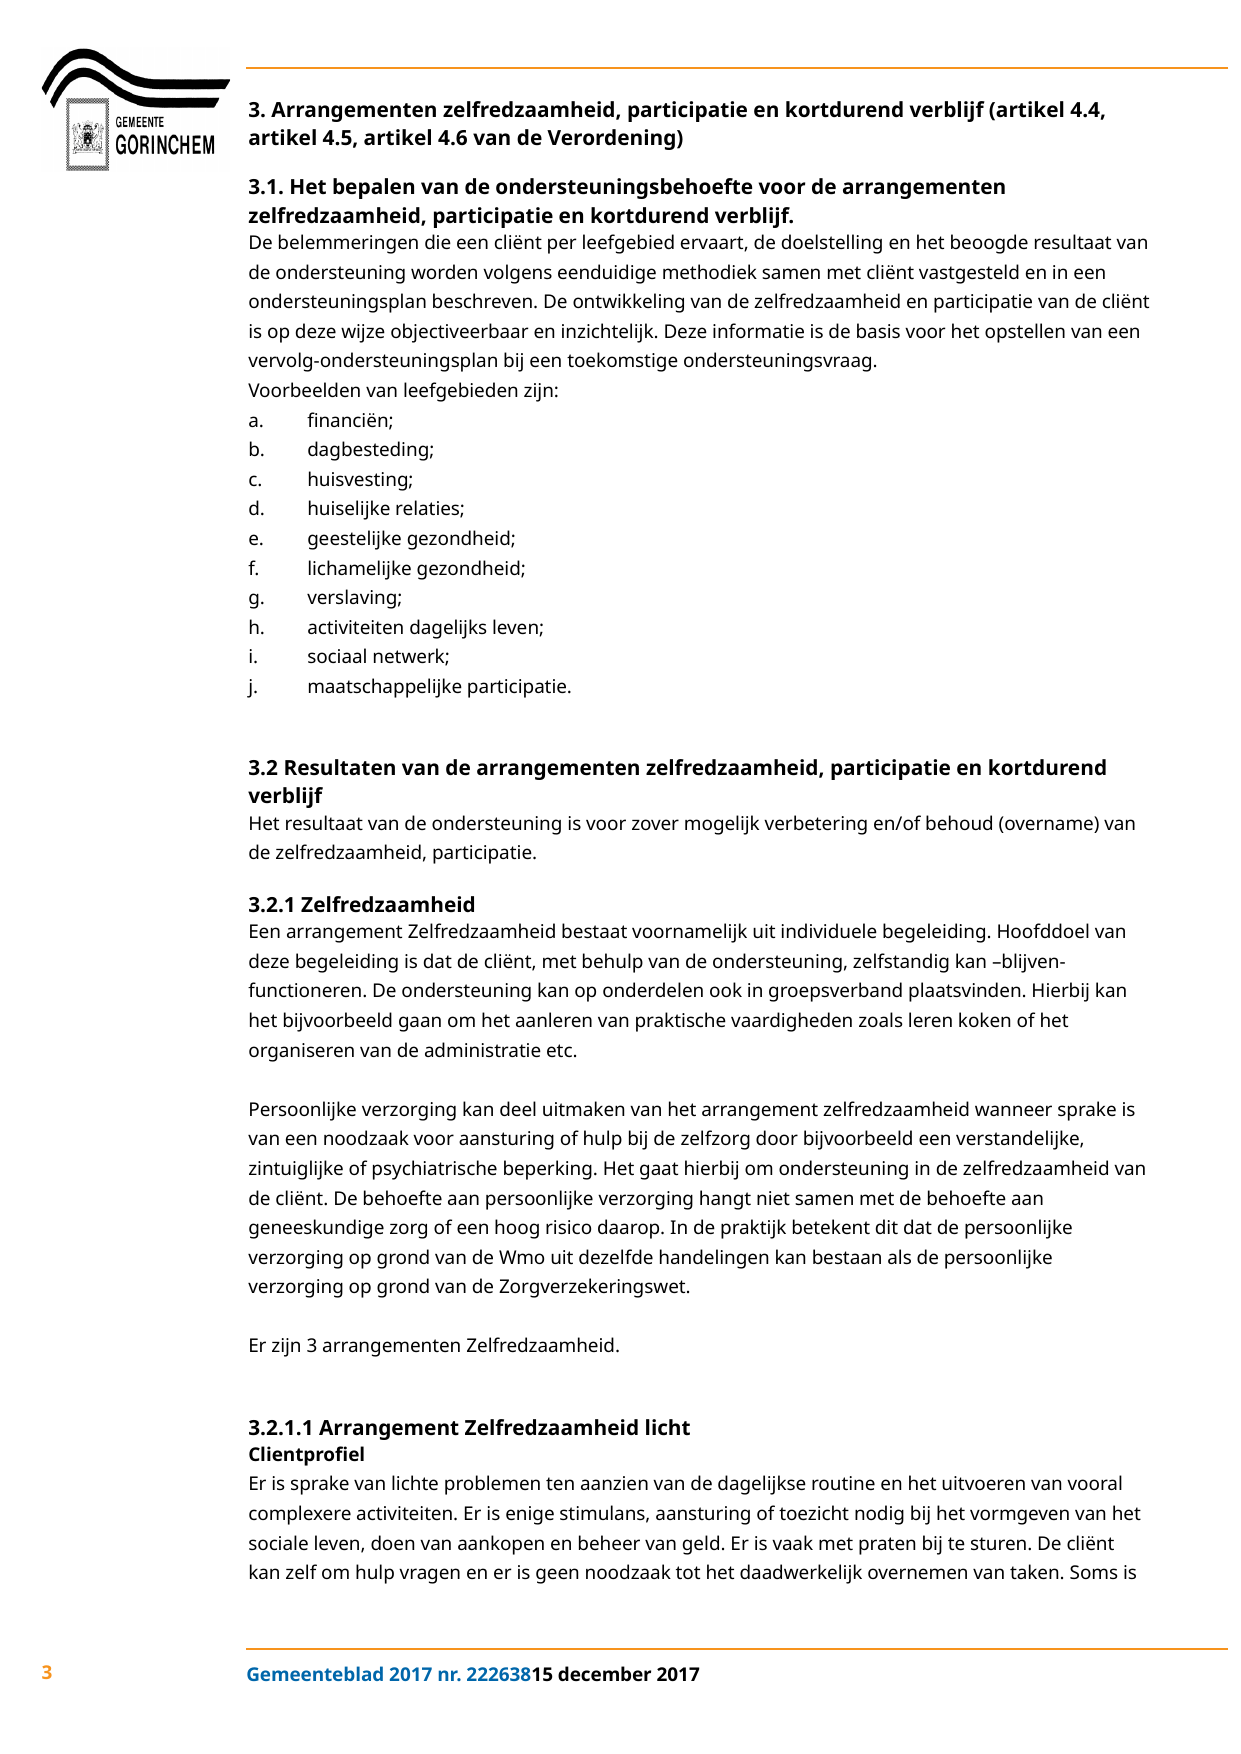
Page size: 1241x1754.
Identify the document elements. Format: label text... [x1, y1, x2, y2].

text Clientprofiel [248, 1441, 1152, 1467]
list maatschappelijke participatie. [248, 673, 1152, 699]
list verslaving; [248, 584, 1152, 610]
text Er is sprake van lichte problemen ten aanzien van de dagelijkse routine en het uitvoeren van vooral complexere activiteiten. Er is enige stimulans, aansturing of toezicht nodig bij het vormgeven van het sociale leven, doen van aankopen en beheer van geld. Er is vaak met praten bij te sturen. De cliënt kan zelf om hulp vragen en er is geen noodzaak tot het daadwerkelijk overnemen van taken. Soms is [248, 1471, 1152, 1585]
picture [41, 47, 231, 172]
text Het resultaat van de ondersteuning is voor zover mogelijk verbetering en/of behoud (overname) van de zelfredzaamheid, participatie. [248, 810, 1152, 865]
list activiteiten dagelijks leven; [248, 614, 1152, 640]
list huiselijke relaties; [248, 496, 1152, 521]
text Persoonlijke verzorging kan deel uitmaken van het arrangement zelfredzaamheid wanneer sprake is van een noodzaak voor aansturing of hulp bij de zelfzorg door bijvoorbeeld een verstandelijke, zintuiglijke of psychiatrische beperking. Het gaat hierbij om ondersteuning in de zelfredzaamheid van de cliënt. De behoefte aan persoonlijke verzorging hangt niet samen met de behoefte aan geneeskundige zorg of een hoog risico daarop. In de praktijk betekent dit dat de persoonlijke verzorging op grond van de Wmo uit dezelfde handelingen kan bestaan als de persoonlijke verzorging op grond van de Zorgverzekeringswet. [248, 1096, 1152, 1299]
list lichamelijke gezondheid; [248, 555, 1152, 581]
text De belemmeringen die een cliënt per leefgebied ervaart, de doelstelling en het beoogde resultaat van de ondersteuning worden volgens eenduidige methodiek samen met cliënt vastgesteld en in een ondersteuningsplan beschreven. De ontwikkeling van de zelfredzaamheid en participatie van de cliënt is op deze wijze objectiveerbaar en inzichtelijk. Deze informatie is de basis voor het opstellen van een vervolg-ondersteuningsplan bij een toekomstige ondersteuningsvraag. [248, 229, 1152, 373]
text Er zijn 3 arrangementen Zelfredzaamheid. [248, 1333, 1152, 1358]
list financiën; [248, 407, 1152, 433]
list dagbesteding; [248, 436, 1152, 462]
list sociaal netwerk; [248, 643, 1152, 669]
text 3.1. Het bepalen van de ondersteuningsbehoefte voor de arrangementen zelfredzaamheid, participatie en kortdurend verblijf. [248, 172, 1152, 229]
text 3.2 Resultaten van de arrangementen zelfredzaamheid, participatie en kortdurend verblijf [248, 753, 1152, 810]
text 3.2.1 Zelfredzaamheid [248, 890, 1152, 918]
list huisvesting; [248, 466, 1152, 492]
text Een arrangement Zelfredzaamheid bestaat voornamelijk uit individuele begeleiding. Hoofddoel van deze begeleiding is dat de cliënt, met behulp van de ondersteuning, zelfstandig kan –blijven- functioneren. De ondersteuning kan op onderdelen ook in groepsverband plaatsvinden. Hierbij kan het bijvoorbeeld gaan om het aanleren van praktische vaardigheden zoals leren koken of het organiseren van de administratie etc. [248, 918, 1152, 1062]
text 3. Arrangementen zelfredzaamheid, participatie en kortdurend verblijf (artikel 4.4, artikel 4.5, artikel 4.6 van de Verordening) [248, 95, 1152, 152]
text 3.2.1.1 Arrangement Zelfredzaamheid licht [248, 1413, 1152, 1441]
text Voorbeelden van leefgebieden zijn: [248, 377, 1152, 403]
list geestelijke gezondheid; [248, 525, 1152, 551]
